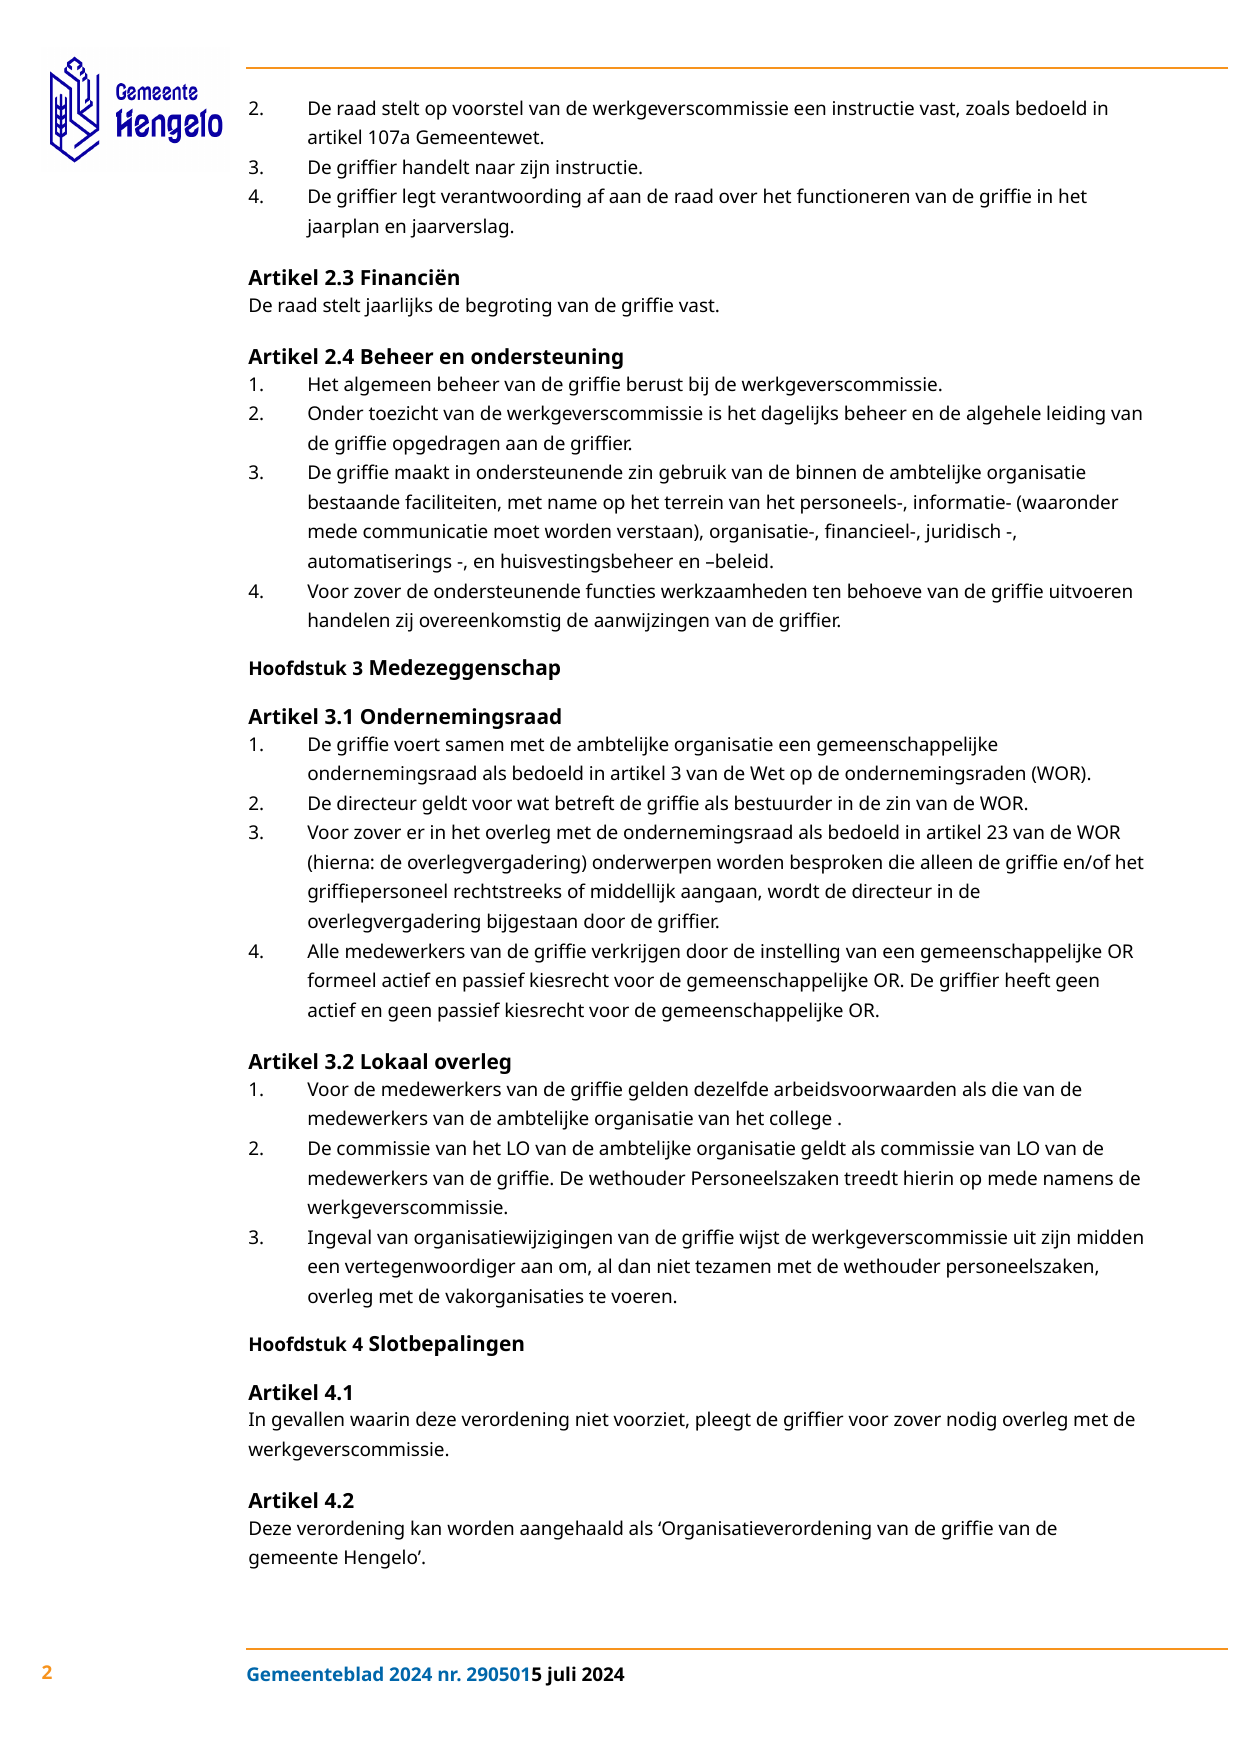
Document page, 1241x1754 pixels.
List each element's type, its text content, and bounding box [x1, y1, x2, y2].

text Artikel 2.4 Beheer en ondersteuning [248, 342, 1152, 371]
text Artikel 3.2 Lokaal overleg [248, 1047, 1152, 1076]
list Voor de medewerkers van de griffie gelden dezelfde arbeidsvoorwaarden als die van de medewerkers van de ambtelijke organisatie van het college . [248, 1076, 1152, 1131]
list De griffier handelt naar zijn instructie. [248, 154, 1152, 180]
list De directeur geldt voor wat betreft de griffie als bestuurder in de zin van de WOR. [248, 790, 1152, 816]
list Voor zover er in het overleg met de ondernemingsraad als bedoeld in artikel 23 van de WOR (hierna: de overlegvergadering) onderwerpen worden besproken die alleen de griffie en/of het griffiepersoneel rechtstreeks of middellijk aangaan, wordt de directeur in de overlegvergadering bijgestaan door de griffier. [248, 819, 1152, 934]
list Het algemeen beheer van de griffie berust bij de werkgeverscommissie. [248, 371, 1152, 397]
picture [41, 47, 231, 172]
text Artikel 4.1 [248, 1378, 1152, 1406]
text De raad stelt jaarlijks de begroting van de griffie vast. [248, 292, 1152, 318]
text Artikel 4.2 [248, 1486, 1152, 1515]
text In gevallen waarin deze verordening niet voorziet, pleegt de griffier voor zover nodig overleg met de werkgeverscommissie. [248, 1406, 1152, 1462]
list Alle medewerkers van de griffie verkrijgen door de instelling van een gemeenschappelijke OR formeel actief en passief kiesrecht voor de gemeenschappelijke OR. De griffier heeft geen actief en geen passief kiesrecht voor de gemeenschappelijke OR. [248, 938, 1152, 1023]
list De griffie voert samen met de ambtelijke organisatie een gemeenschappelijke ondernemingsraad als bedoeld in artikel 3 van de Wet op de ondernemingsraden (WOR). [248, 731, 1152, 786]
list De raad stelt op voorstel van de werkgeverscommissie een instructie vast, zoals bedoeld in artikel 107a Gemeentewet. [248, 95, 1152, 150]
list Onder toezicht van de werkgeverscommissie is het dagelijks beheer en de algehele leiding van de griffie opgedragen aan de griffier. [248, 400, 1152, 456]
text Artikel 2.3 Financiën [248, 263, 1152, 292]
list De griffier legt verantwoording af aan de raad over het functioneren van de griffie in het jaarplan en jaarverslag. [248, 183, 1152, 239]
text Hoofdstuk 3 Medezeggenschap [248, 653, 1152, 682]
text Artikel 3.1 Ondernemingsraad [248, 702, 1152, 731]
list Ingeval van organisatiewijzigingen van de griffie wijst de werkgeverscommissie uit zijn midden een vertegenwoordiger aan om, al dan niet tezamen met de wethouder personeelszaken, overleg met de vakorganisaties te voeren. [248, 1224, 1152, 1309]
list De commissie van het LO van de ambtelijke organisatie geldt als commissie van LO van de medewerkers van de griffie. De wethouder Personeelszaken treedt hierin op mede namens de werkgeverscommissie. [248, 1135, 1152, 1220]
list Voor zover de ondersteunende functies werkzaamheden ten behoeve van de griffie uitvoeren handelen zij overeenkomstig de aanwijzingen van de griffier. [248, 578, 1152, 633]
text Hoofdstuk 4 Slotbepalingen [248, 1329, 1152, 1357]
text Deze verordening kan worden aangehaald als ‘Organisatieverordening van de griffie van de gemeente Hengelo’. [248, 1515, 1152, 1570]
list De griffie maakt in ondersteunende zin gebruik van de binnen de ambtelijke organisatie bestaande faciliteiten, met name op het terrein van het personeels-, informatie- (waaronder mede communicatie moet worden verstaan), organisatie-, financieel-, juridisch -, automatiserings -, en huisvestingsbeheer en –beleid. [248, 459, 1152, 574]
